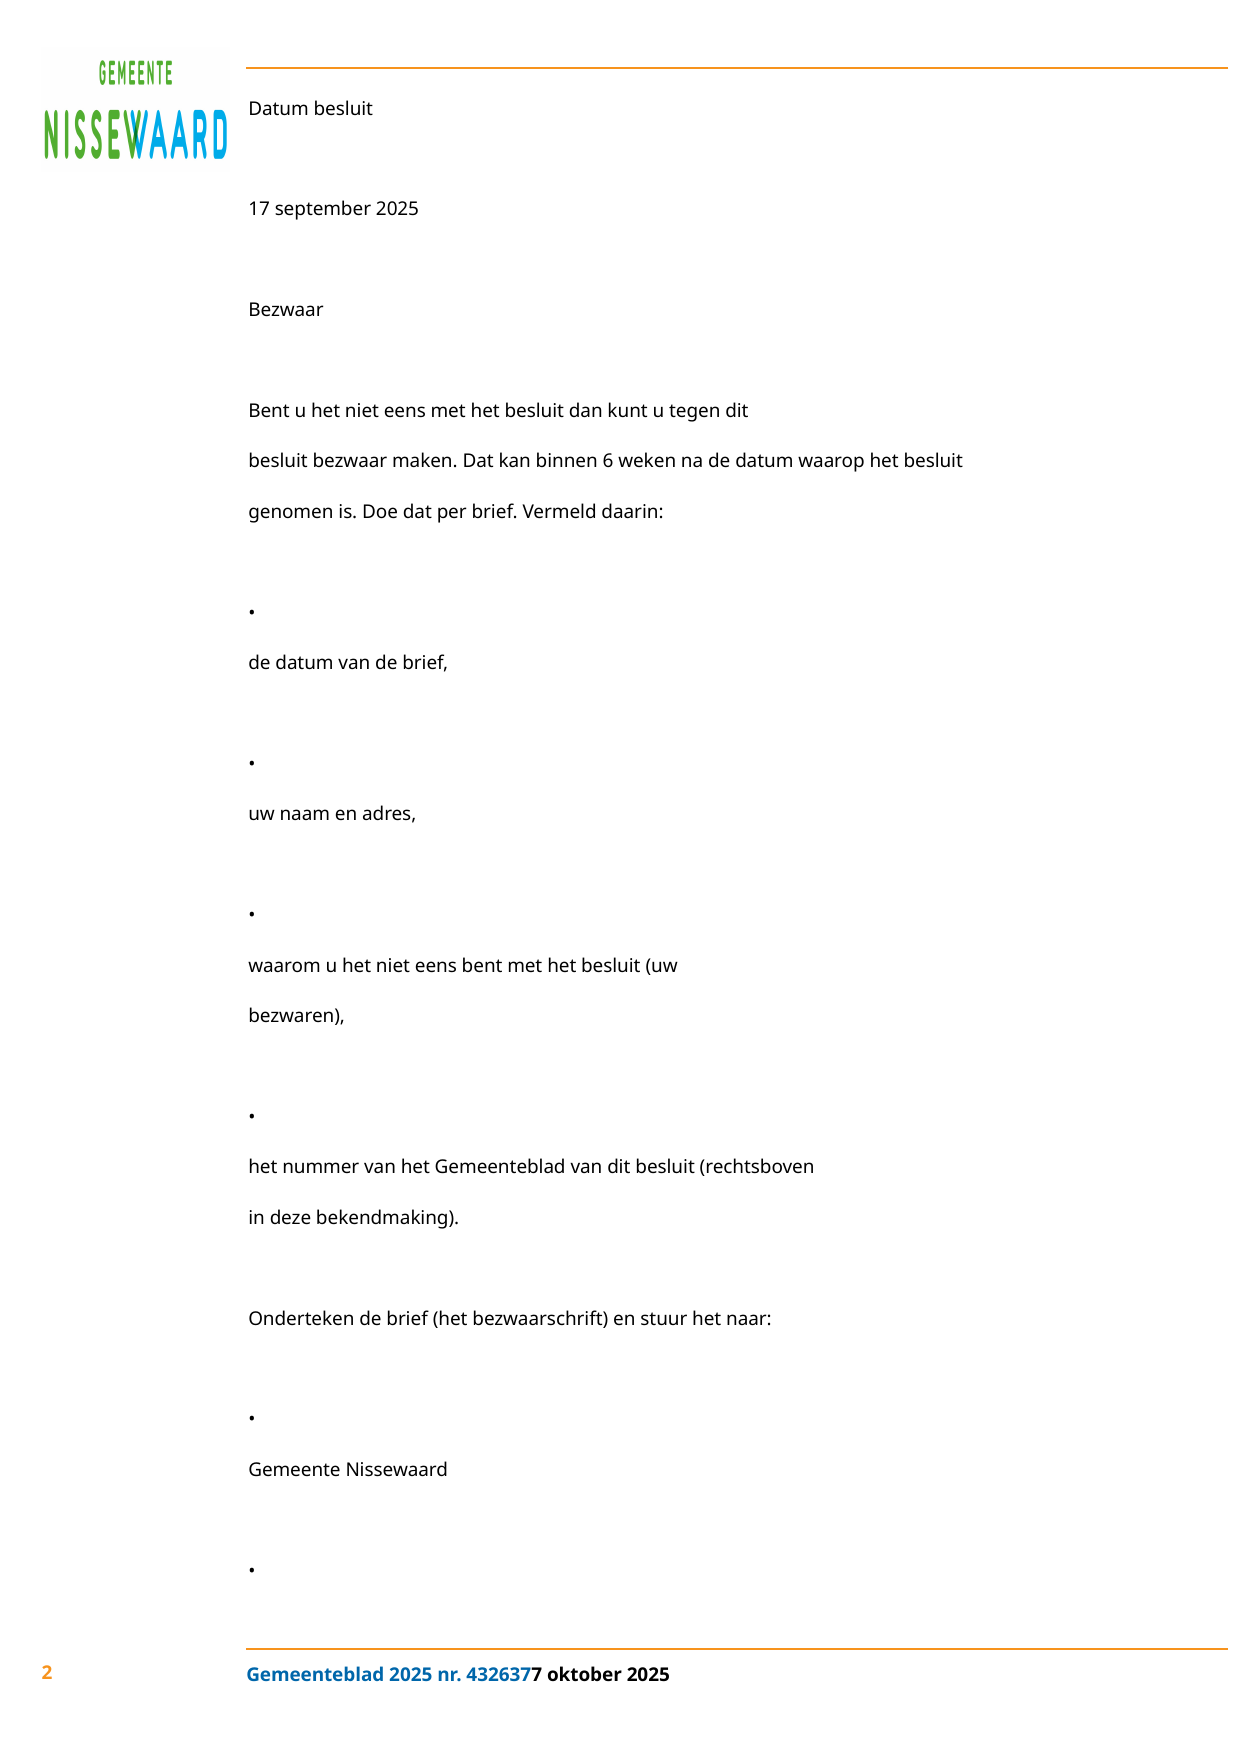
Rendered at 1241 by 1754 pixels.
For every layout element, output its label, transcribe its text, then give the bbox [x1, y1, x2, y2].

text besluit bezwaar maken. Dat kan binnen 6 weken na de datum waarop het besluit [248, 448, 1152, 473]
text het nummer van het Gemeenteblad van dit besluit (rechtsboven [248, 1153, 1152, 1179]
text bezwaren), [248, 1002, 1152, 1028]
text 17 september 2025 [248, 196, 1152, 221]
text Bent u het niet eens met het besluit dan kunt u tegen dit [248, 397, 1152, 423]
text Bezwaar [248, 296, 1152, 322]
text Gemeente Nissewaard [248, 1456, 1152, 1482]
text waarom u het niet eens bent met het besluit (uw [248, 952, 1152, 978]
text • [248, 1557, 1152, 1583]
text de datum van de brief, [248, 649, 1152, 675]
text • [248, 599, 1152, 625]
picture [41, 47, 231, 172]
text Datum besluit [248, 95, 1152, 121]
text • [248, 750, 1152, 776]
text uw naam en adres, [248, 801, 1152, 826]
text Onderteken de brief (het bezwaarschrift) en stuur het naar: [248, 1305, 1152, 1331]
text • [248, 1406, 1152, 1431]
text • [248, 901, 1152, 927]
text in deze bekendmaking). [248, 1204, 1152, 1230]
text genomen is. Doe dat per brief. Vermeld daarin: [248, 498, 1152, 524]
text • [248, 1103, 1152, 1129]
